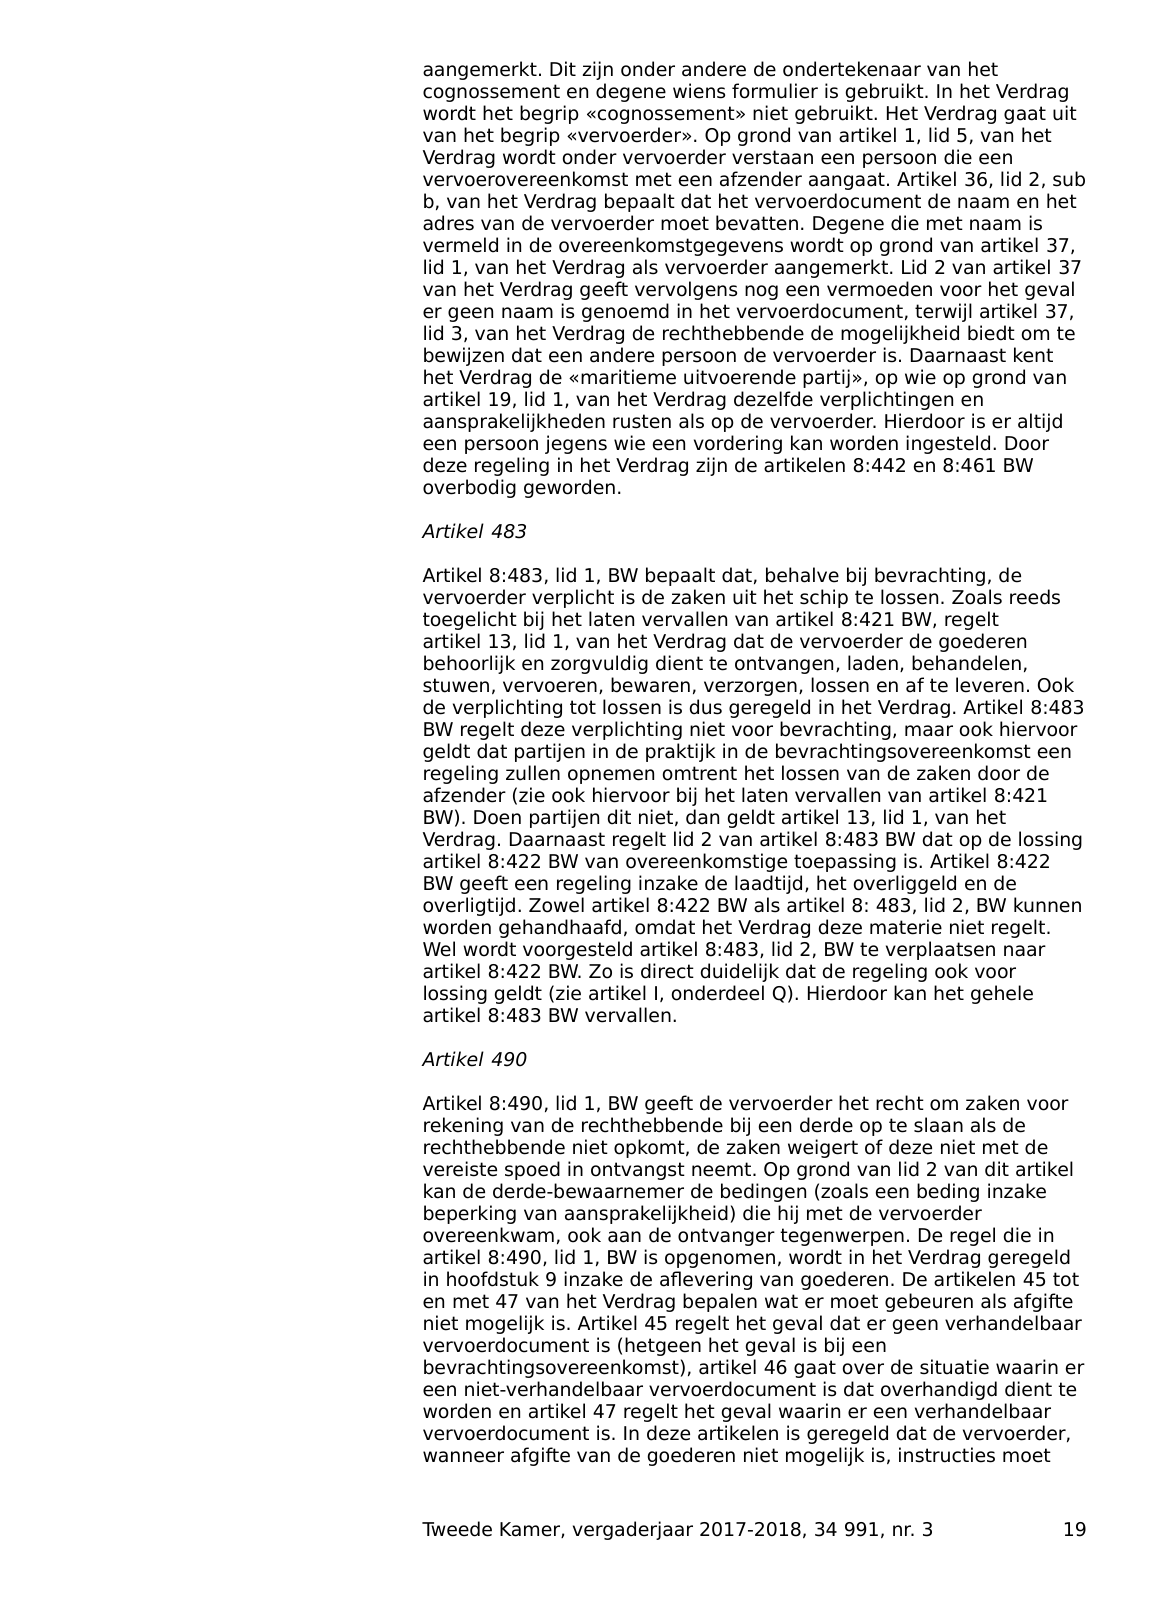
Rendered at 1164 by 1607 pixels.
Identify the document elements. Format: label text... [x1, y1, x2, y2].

subtitle Artikel 483 [422, 521, 1087, 543]
text aangemerkt. Dit zijn onder andere de ondertekenaar van het cognossement en degene wiens formulier is gebruikt. In het Verdrag wordt het begrip «cognossement» niet gebruikt. Het Verdrag gaat uit van het begrip «vervoerder». Op grond van artikel 1, lid 5, van het Verdrag wordt onder vervoerder verstaan een persoon die een vervoerovereenkomst met een afzender aangaat. Artikel 36, lid 2, sub b, van het Verdrag bepaalt dat het vervoerdocument de naam en het adres van de vervoerder moet bevatten. Degene die met naam is vermeld in de overeenkomstgegevens wordt op grond van artikel 37, lid 1, van het Verdrag als vervoerder aangemerkt. Lid 2 van artikel 37 van het Verdrag geeft vervolgens nog een vermoeden voor het geval er geen naam is genoemd in het vervoerdocument, terwijl artikel 37, lid 3, van het Verdrag de rechthebbende de mogelijkheid biedt om te bewijzen dat een andere persoon de vervoerder is. Daarnaast kent het Verdrag de «maritieme uitvoerende partij», op wie op grond van artikel 19, lid 1, van het Verdrag dezelfde verplichtingen en aansprakelijkheden rusten als op de vervoerder. Hierdoor is er altijd een persoon jegens wie een vordering kan worden ingesteld. Door deze regeling in het Verdrag zijn de artikelen 8:442 en 8:461 BW overbodig geworden. [422, 59, 1087, 499]
text Artikel 8:483, lid 1, BW bepaalt dat, behalve bij bevrachting, de vervoerder verplicht is de zaken uit het schip te lossen. Zoals reeds toegelicht bij het laten vervallen van artikel 8:421 BW, regelt artikel 13, lid 1, van het Verdrag dat de vervoerder de goederen behoorlijk en zorgvuldig dient te ontvangen, laden, behandelen, stuwen, vervoeren, bewaren, verzorgen, lossen en af te leveren. Ook de verplichting tot lossen is dus geregeld in het Verdrag. Artikel 8:483 BW regelt deze verplichting niet voor bevrachting, maar ook hiervoor geldt dat partijen in de praktijk in de bevrachtingsovereenkomst een regeling zullen opnemen omtrent het lossen van de zaken door de afzender (zie ook hiervoor bij het laten vervallen van artikel 8:421 BW). Doen partijen dit niet, dan geldt artikel 13, lid 1, van het Verdrag. Daarnaast regelt lid 2 van artikel 8:483 BW dat op de lossing artikel 8:422 BW van overeenkomstige toepassing is. Artikel 8:422 BW geeft een regeling inzake de laadtijd, het overliggeld en de overligtijd. Zowel artikel 8:422 BW als artikel 8: 483, lid 2, BW kunnen worden gehandhaafd, omdat het Verdrag deze materie niet regelt. Wel wordt voorgesteld artikel 8:483, lid 2, BW te verplaatsen naar artikel 8:422 BW. Zo is direct duidelijk dat de regeling ook voor lossing geldt (zie artikel I, onderdeel Q). Hierdoor kan het gehele artikel 8:483 BW vervallen. [422, 565, 1087, 1027]
subtitle Artikel 490 [422, 1049, 1087, 1071]
text Artikel 8:490, lid 1, BW geeft de vervoerder het recht om zaken voor rekening van de rechthebbende bij een derde op te slaan als de rechthebbende niet opkomt, de zaken weigert of deze niet met de vereiste spoed in ontvangst neemt. Op grond van lid 2 van dit artikel kan de derde-bewaarnemer de bedingen (zoals een beding inzake beperking van aansprakelijkheid) die hij met de vervoerder overeenkwam, ook aan de ontvanger tegenwerpen. De regel die in artikel 8:490, lid 1, BW is opgenomen, wordt in het Verdrag geregeld in hoofdstuk 9 inzake de aflevering van goederen. De artikelen 45 tot en met 47 van het Verdrag bepalen wat er moet gebeuren als afgifte niet mogelijk is. Artikel 45 regelt het geval dat er geen verhandelbaar vervoerdocument is (hetgeen het geval is bij een bevrachtingsovereenkomst), artikel 46 gaat over de situatie waarin er een niet-verhandelbaar vervoerdocument is dat overhandigd dient te worden en artikel 47 regelt het geval waarin er een verhandelbaar vervoerdocument is. In deze artikelen is geregeld dat de vervoerder, wanneer afgifte van de goederen niet mogelijk is, instructies moet [422, 1093, 1087, 1467]
